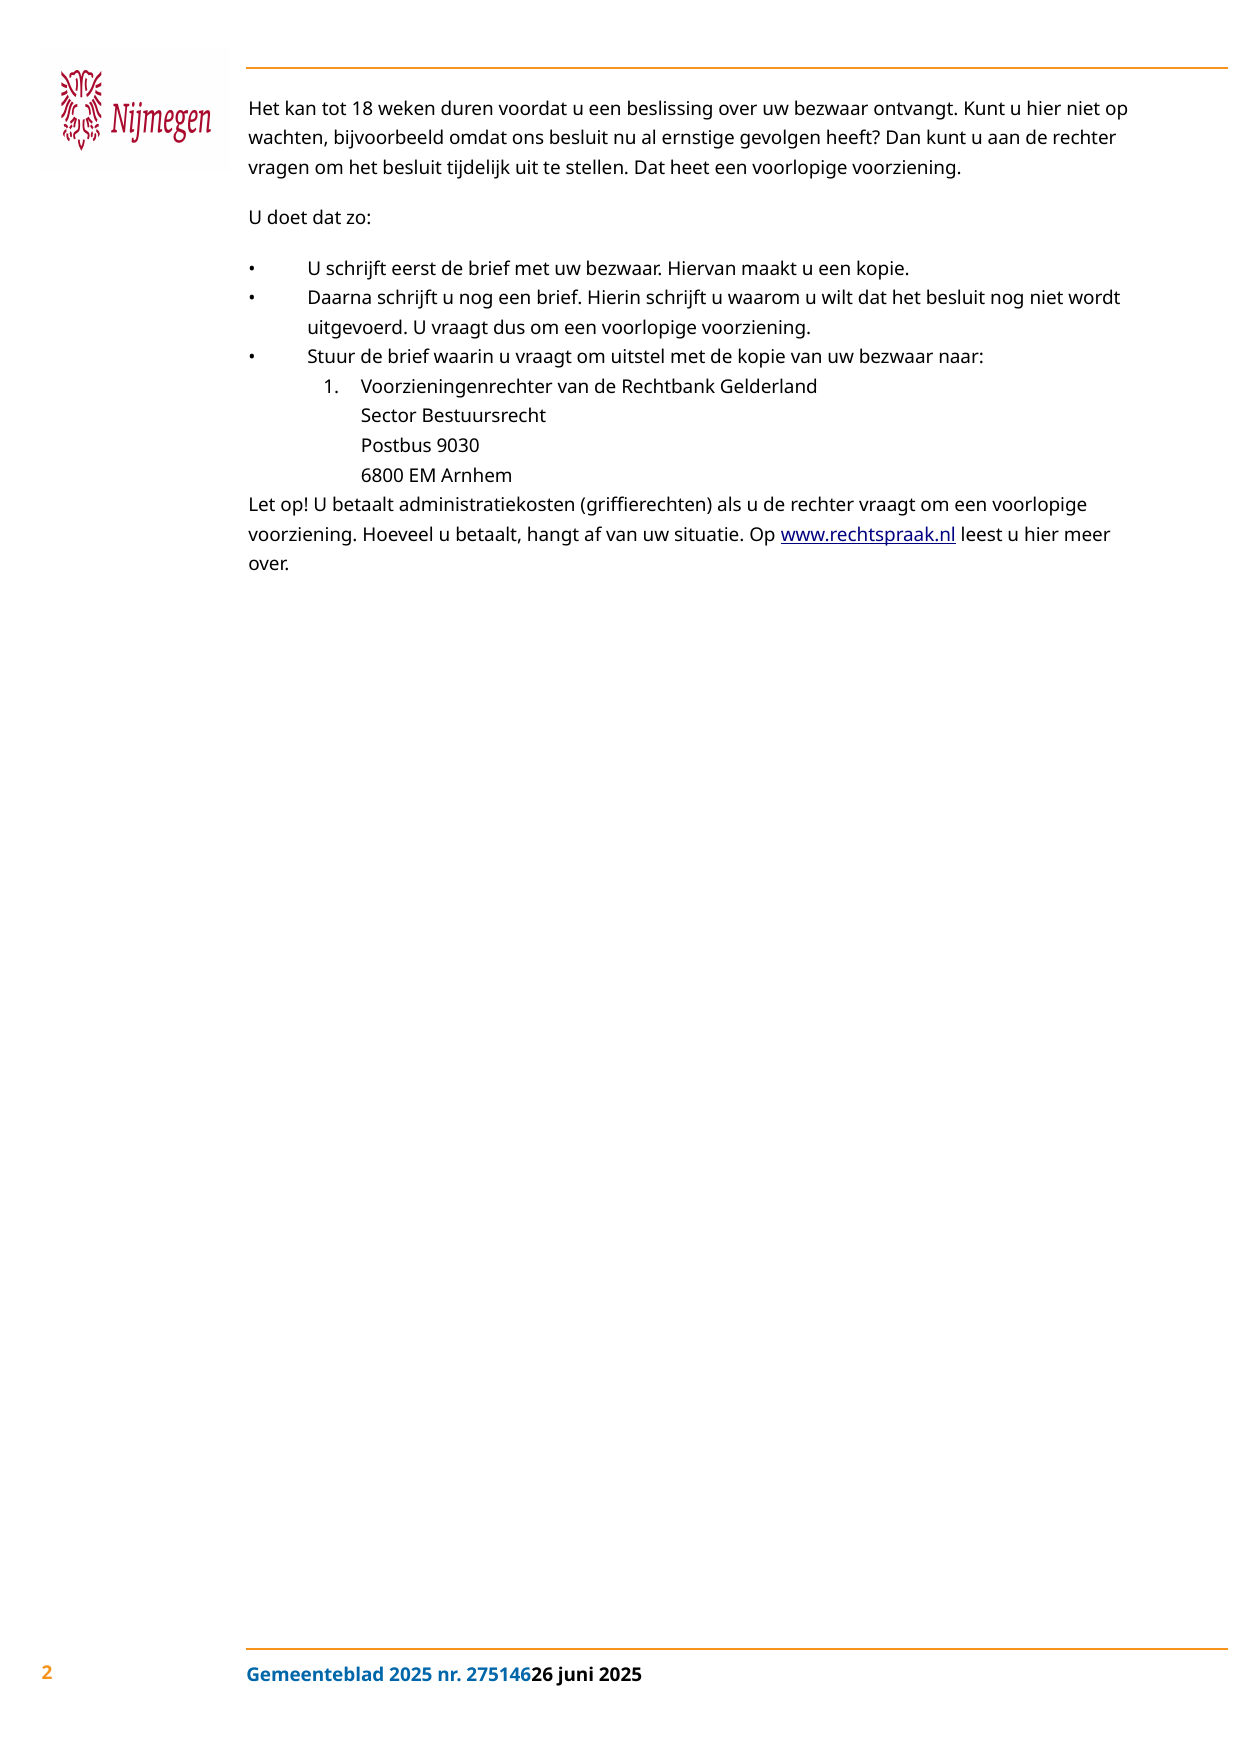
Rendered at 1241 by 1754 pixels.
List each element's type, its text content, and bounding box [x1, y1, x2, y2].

text Het kan tot 18 weken duren voordat u een beslissing over uw bezwaar ontvangt. Kunt u hier niet op wachten, bijvoorbeeld omdat ons besluit nu al ernstige gevolgen heeft? Dan kunt u aan de rechter vragen om het besluit tijdelijk uit te stellen. Dat heet een voorlopige voorziening. [248, 95, 1152, 180]
text U doet dat zo: [248, 204, 1152, 230]
list Stuur de brief waarin u vraagt om uitstel met de kopie van uw bezwaar naar: [248, 343, 1152, 369]
list Voorzieningenrechter van de Rechtbank Gelderland [323, 373, 1152, 399]
list Daarna schrijft u nog een brief. Hierin schrijft u waarom u wilt dat het besluit nog niet wordt uitgevoerd. U vraagt dus om een voorlopige voorziening. [248, 284, 1152, 340]
list U schrijft eerst de brief met uw bezwaar. Hiervan maakt u een kopie. [248, 255, 1152, 281]
list 6800 EM Arnhem [323, 462, 1152, 488]
text Let op! U betaalt administratiekosten (griffierechten) als u de rechter vraagt om een voorlopige voorziening. Hoeveel u betaalt, hangt af van uw situatie. Op www.rechtspraak.nl leest u hier meer over. [248, 491, 1152, 576]
list Sector Bestuursrecht [323, 403, 1152, 428]
list Postbus 9030 [323, 432, 1152, 458]
picture [41, 47, 231, 172]
